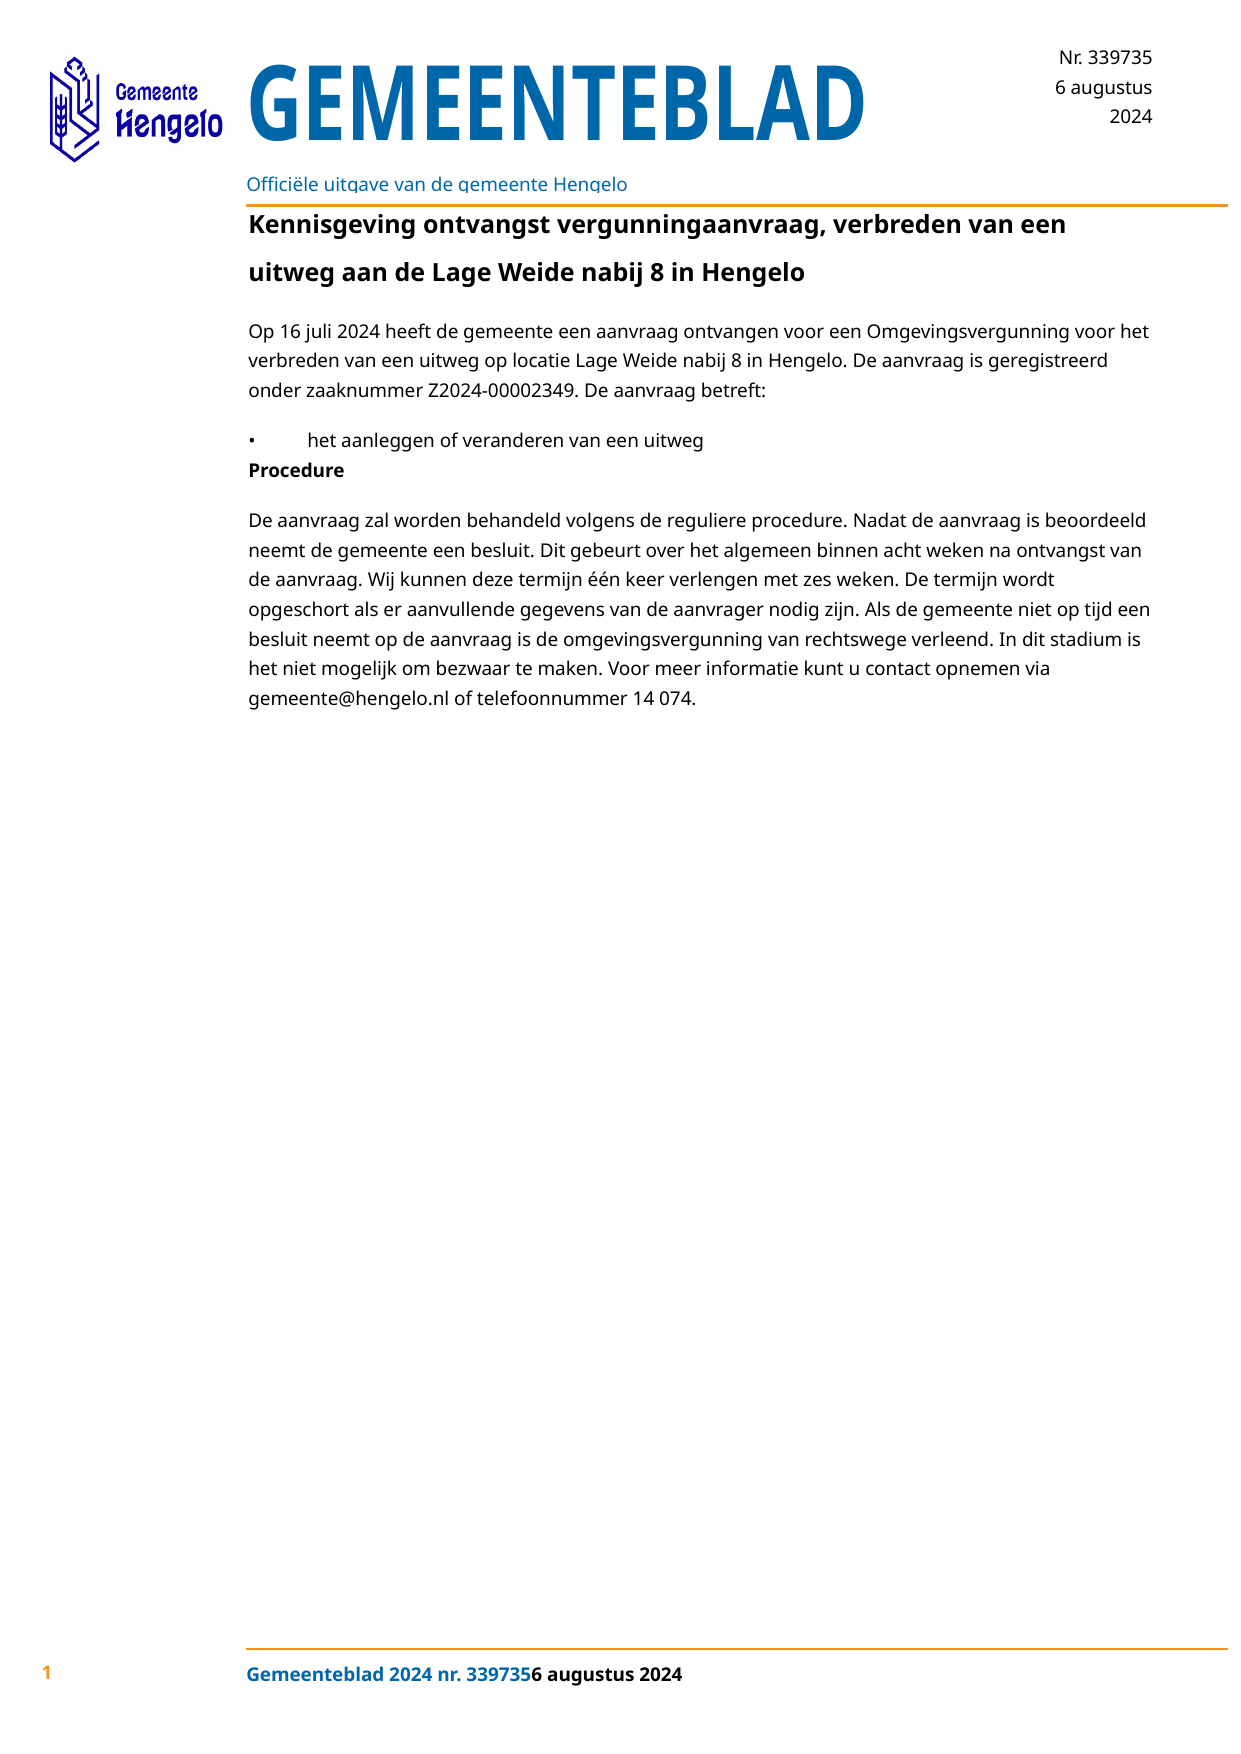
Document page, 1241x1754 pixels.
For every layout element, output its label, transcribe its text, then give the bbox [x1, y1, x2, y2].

list het aanleggen of veranderen van een uitweg [248, 427, 1152, 453]
text De aanvraag zal worden behandeld volgens de reguliere procedure. Nadat de aanvraag is beoordeeld neemt de gemeente een besluit. Dit gebeurt over het algemeen binnen acht weken na ontvangst van de aanvraag. Wij kunnen deze termijn één keer verlengen met zes weken. De termijn wordt opgeschort als er aanvullende gegevens van de aanvrager nodig zijn. Als de gemeente niet op tijd een besluit neemt op de aanvraag is de omgevingsvergunning van rechtswege verleend. In dit stadium is het niet mogelijk om bezwaar te maken. Voor meer informatie kunt u contact opnemen via gemeente@hengelo.nl of telefoonnummer 14 074. [248, 507, 1152, 711]
picture [41, 47, 231, 172]
text Op 16 juli 2024 heeft de gemeente een aanvraag ontvangen voor een Omgevingsvergunning voor het verbreden van een uitweg op locatie Lage Weide nabij 8 in Hengelo. De aanvraag is geregistreerd onder zaaknummer Z2024-00002349. De aanvraag betreft: [248, 318, 1152, 403]
text Procedure [248, 457, 1152, 483]
text Kennisgeving ontvangst vergunningaanvraag, verbreden van een uitweg aan de Lage Weide nabij 8 in Hengelo [248, 207, 1152, 288]
